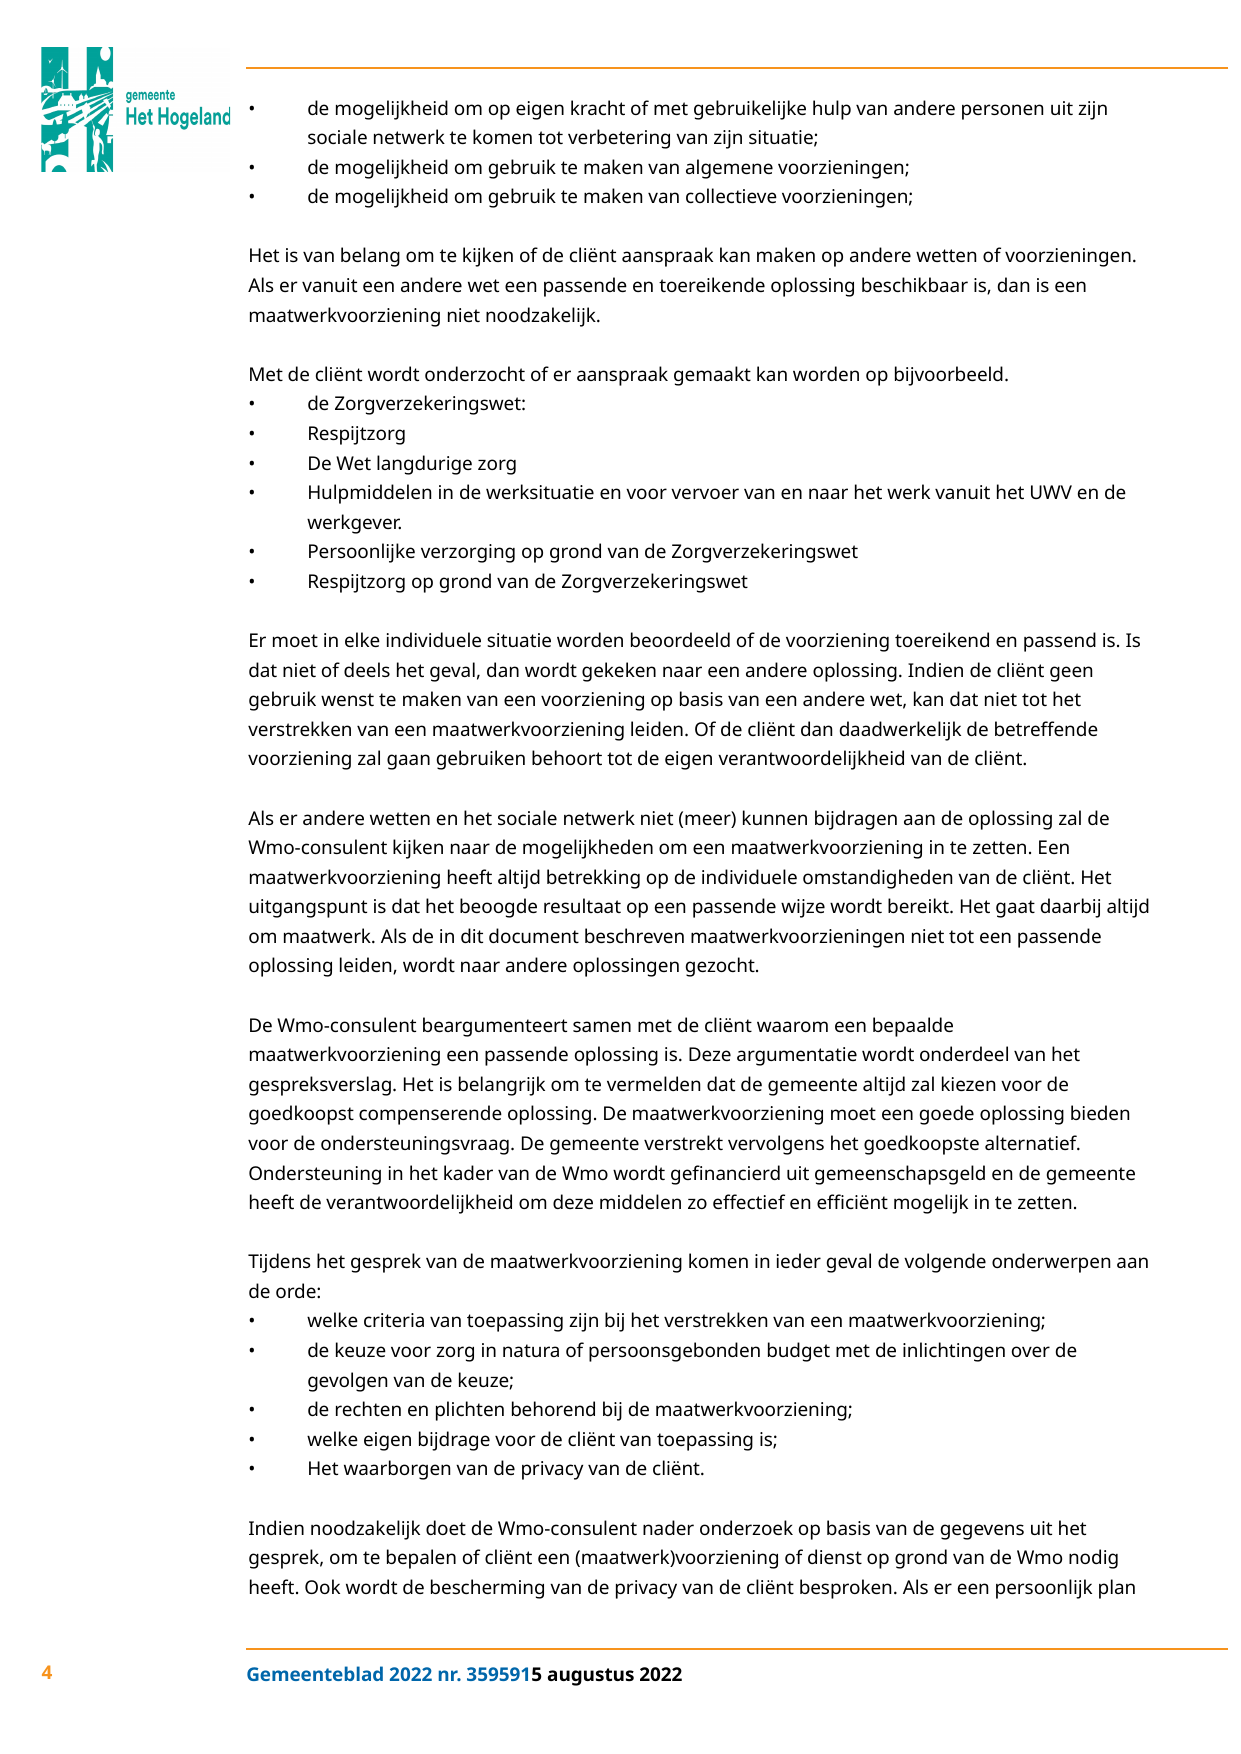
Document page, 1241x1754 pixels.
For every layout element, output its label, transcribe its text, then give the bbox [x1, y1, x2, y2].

list de mogelijkheid om op eigen kracht of met gebruikelijke hulp van andere personen uit zijn sociale netwerk te komen tot verbetering van zijn situatie; [248, 95, 1152, 150]
list de mogelijkheid om gebruik te maken van algemene voorzieningen; [248, 154, 1152, 180]
text Indien noodzakelijk doet de Wmo-consulent nader onderzoek op basis van de gegevens uit het gesprek, om te bepalen of cliënt een (maatwerk)voorziening of dienst op grond van de Wmo nodig heeft. Ook wordt de bescherming van de privacy van de cliënt besproken. Als er een persoonlijk plan [248, 1515, 1152, 1600]
text Het is van belang om te kijken of de cliënt aanspraak kan maken op andere wetten of voorzieningen. Als er vanuit een andere wet een passende en toereikende oplossing beschikbaar is, dan is een maatwerkvoorziening niet noodzakelijk. [248, 243, 1152, 328]
list de keuze voor zorg in natura of persoonsgebonden budget met de inlichtingen over de gevolgen van de keuze; [248, 1337, 1152, 1393]
text Tijdens het gesprek van de maatwerkvoorziening komen in ieder geval de volgende onderwerpen aan de orde: [248, 1248, 1152, 1304]
list welke criteria van toepassing zijn bij het verstrekken van een maatwerkvoorziening; [248, 1308, 1152, 1333]
list welke eigen bijdrage voor de cliënt van toepassing is; [248, 1426, 1152, 1452]
list Het waarborgen van de privacy van de cliënt. [248, 1456, 1152, 1481]
list de mogelijkheid om gebruik te maken van collectieve voorzieningen; [248, 183, 1152, 209]
picture [41, 47, 231, 172]
list De Wet langdurige zorg [248, 450, 1152, 476]
list de rechten en plichten behorend bij de maatwerkvoorziening; [248, 1396, 1152, 1422]
text De Wmo-consulent beargumenteert samen met de cliënt waarom een bepaalde maatwerkvoorziening een passende oplossing is. Deze argumentatie wordt onderdeel van het gespreksverslag. Het is belangrijk om te vermelden dat de gemeente altijd zal kiezen voor de goedkoopst compenserende oplossing. De maatwerkvoorziening moet een goede oplossing bieden voor de ondersteuningsvraag. De gemeente verstrekt vervolgens het goedkoopste alternatief. Ondersteuning in het kader van de Wmo wordt gefinancierd uit gemeenschapsgeld en de gemeente heeft de verantwoordelijkheid om deze middelen zo effectief en efficiënt mogelijk in te zetten. [248, 1012, 1152, 1215]
list Persoonlijke verzorging op grond van de Zorgverzekeringswet [248, 538, 1152, 564]
text Als er andere wetten en het sociale netwerk niet (meer) kunnen bijdragen aan de oplossing zal de Wmo-consulent kijken naar de mogelijkheden om een maatwerkvoorziening in te zetten. Een maatwerkvoorziening heeft altijd betrekking op de individuele omstandigheden van de cliënt. Het uitgangspunt is dat het beoogde resultaat op een passende wijze wordt bereikt. Het gaat daarbij altijd om maatwerk. Als de in dit document beschreven maatwerkvoorzieningen niet tot een passende oplossing leiden, wordt naar andere oplossingen gezocht. [248, 805, 1152, 978]
list Respijtzorg op grond van de Zorgverzekeringswet [248, 568, 1152, 594]
list Respijtzorg [248, 420, 1152, 446]
text Met de cliënt wordt onderzocht of er aanspraak gemaakt kan worden op bijvoorbeeld. [248, 361, 1152, 387]
list de Zorgverzekeringswet: [248, 391, 1152, 416]
text Er moet in elke individuele situatie worden beoordeeld of de voorziening toereikend en passend is. Is dat niet of deels het geval, dan wordt gekeken naar een andere oplossing. Indien de cliënt geen gebruik wenst te maken van een voorziening op basis van een andere wet, kan dat niet tot het verstrekken van een maatwerkvoorziening leiden. Of de cliënt dan daadwerkelijk de betreffende voorziening zal gaan gebruiken behoort tot de eigen verantwoordelijkheid van de cliënt. [248, 627, 1152, 771]
list Hulpmiddelen in de werksituatie en voor vervoer van en naar het werk vanuit het UWV en de werkgever. [248, 479, 1152, 535]
